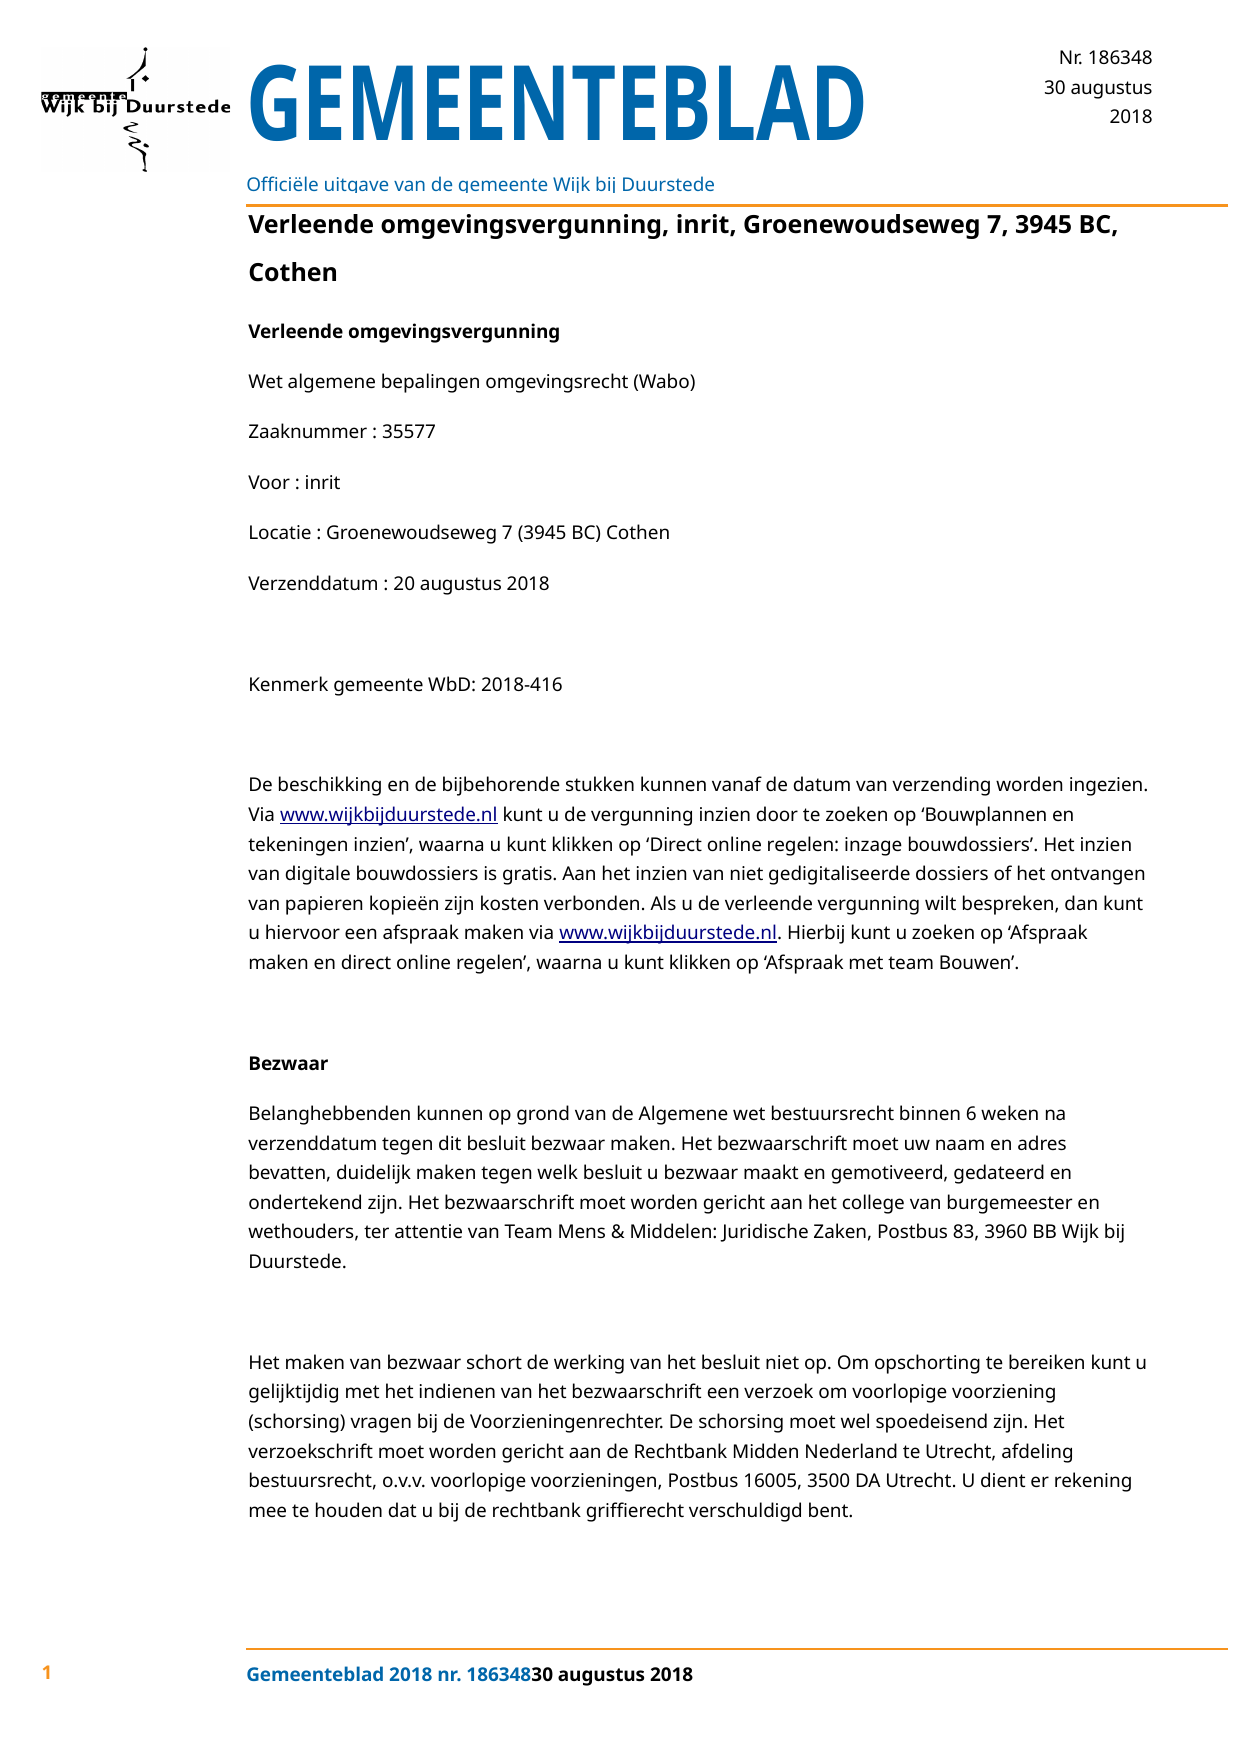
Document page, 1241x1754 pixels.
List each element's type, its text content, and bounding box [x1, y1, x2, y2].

text Voor : inrit [248, 469, 1152, 495]
picture [41, 47, 231, 172]
text Zaaknummer : 35577 [248, 419, 1152, 444]
text Verleende omgevingsvergunning, inrit, Groenewoudseweg 7, 3945 BC, Cothen [248, 207, 1152, 288]
text Kenmerk gemeente WbD: 2018-416 [248, 671, 1152, 697]
text Verzenddatum : 20 augustus 2018 [248, 570, 1152, 596]
text Het maken van bezwaar schort de werking van het besluit niet op. Om opschorting te bereiken kunt u gelijktijdig met het indienen van het bezwaarschrift een verzoek om voorlopige voorziening (schorsing) vragen bij de Voorzieningenrechter. De schorsing moet wel spoedeisend zijn. Het verzoekschrift moet worden gericht aan de Rechtbank Midden Nederland te Utrecht, afdeling bestuursrecht, o.v.v. voorlopige voorzieningen, Postbus 16005, 3500 DA Utrecht. U dient er rekening mee te houden dat u bij de rechtbank griffierecht verschuldigd bent. [248, 1349, 1152, 1523]
text De beschikking en de bijbehorende stukken kunnen vanaf de datum van verzending worden ingezien. Via www.wijkbijduurstede.nl kunt u de vergunning inzien door te zoeken op ‘Bouwplannen en tekeningen inzien’, waarna u kunt klikken op ‘Direct online regelen: inzage bouwdossiers’. Het inzien van digitale bouwdossiers is gratis. Aan het inzien van niet gedigitaliseerde dossiers of het ontvangen van papieren kopieën zijn kosten verbonden. Als u de verleende vergunning wilt bespreken, dan kunt u hiervoor een afspraak maken via www.wijkbijduurstede.nl. Hierbij kunt u zoeken op ‘Afspraak maken en direct online regelen’, waarna u kunt klikken op ‘Afspraak met team Bouwen’. [248, 772, 1152, 975]
text Belanghebbenden kunnen op grond van de Algemene wet bestuursrecht binnen 6 weken na verzenddatum tegen dit besluit bezwaar maken. Het bezwaarschrift moet uw naam en adres bevatten, duidelijk maken tegen welk besluit u bezwaar maakt en gemotiveerd, gedateerd en ondertekend zijn. Het bezwaarschrift moet worden gericht aan het college van burgemeester en wethouders, ter attentie van Team Mens & Middelen: Juridische Zaken, Postbus 83, 3960 BB Wijk bij Duurstede. [248, 1100, 1152, 1274]
text Bezwaar [248, 1050, 1152, 1076]
text Wet algemene bepalingen omgevingsrecht (Wabo) [248, 368, 1152, 394]
text Verleende omgevingsvergunning [248, 318, 1152, 344]
text Locatie : Groenewoudseweg 7 (3945 BC) Cothen [248, 519, 1152, 545]
